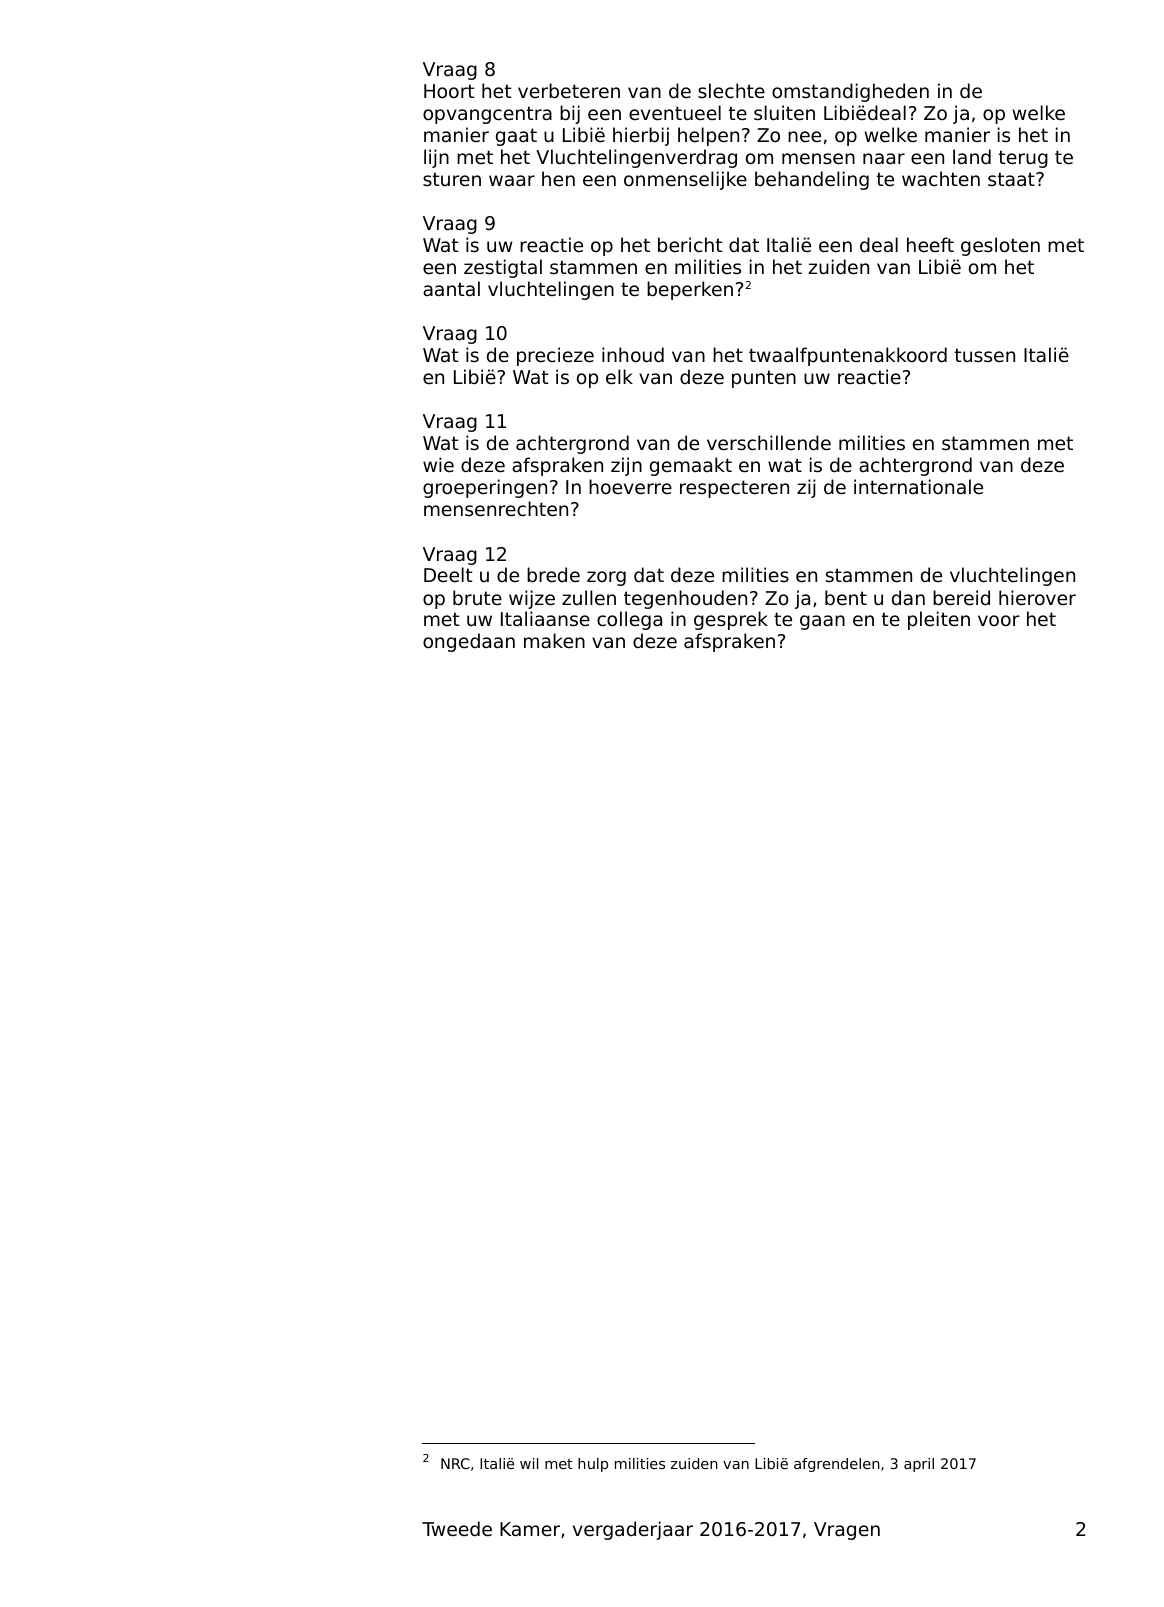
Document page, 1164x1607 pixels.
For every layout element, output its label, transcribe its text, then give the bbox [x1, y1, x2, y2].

text Wat is uw reactie op het bericht dat Italië een deal heeft gesloten met een zestigtal stammen en milities in het zuiden van Libië om het aantal vluchtelingen te beperken? [422, 235, 1087, 301]
text Vraag 8 [422, 59, 1087, 81]
text Vraag 11 [422, 411, 1087, 433]
text NRC, Italië wil met hulp milities zuiden van Libië afgrendelen, 3 april 2017 [422, 1452, 1087, 1474]
text Wat is de precieze inhoud van het twaalfpuntenakkoord tussen Italië en Libië? Wat is op elk van deze punten uw reactie? [422, 345, 1087, 389]
text Deelt u de brede zorg dat deze milities en stammen de vluchtelingen op brute wijze zullen tegenhouden? Zo ja, bent u dan bereid hierover met uw Italiaanse collega in gesprek te gaan en te pleiten voor het ongedaan maken van deze afspraken? [422, 565, 1087, 653]
text Vraag 9 [422, 213, 1087, 235]
text Hoort het verbeteren van de slechte omstandigheden in de opvangcentra bij een eventueel te sluiten Libiëdeal? Zo ja, op welke manier gaat u Libië hierbij helpen? Zo nee, op welke manier is het in lijn met het Vluchtelingenverdrag om mensen naar een land terug te sturen waar hen een onmenselijke behandeling te wachten staat? [422, 81, 1087, 191]
text Vraag 12 [422, 543, 1087, 565]
text Wat is de achtergrond van de verschillende milities en stammen met wie deze afspraken zijn gemaakt en wat is de achtergrond van deze groeperingen? In hoeverre respecteren zij de internationale mensenrechten? [422, 433, 1087, 521]
text Vraag 10 [422, 323, 1087, 345]
